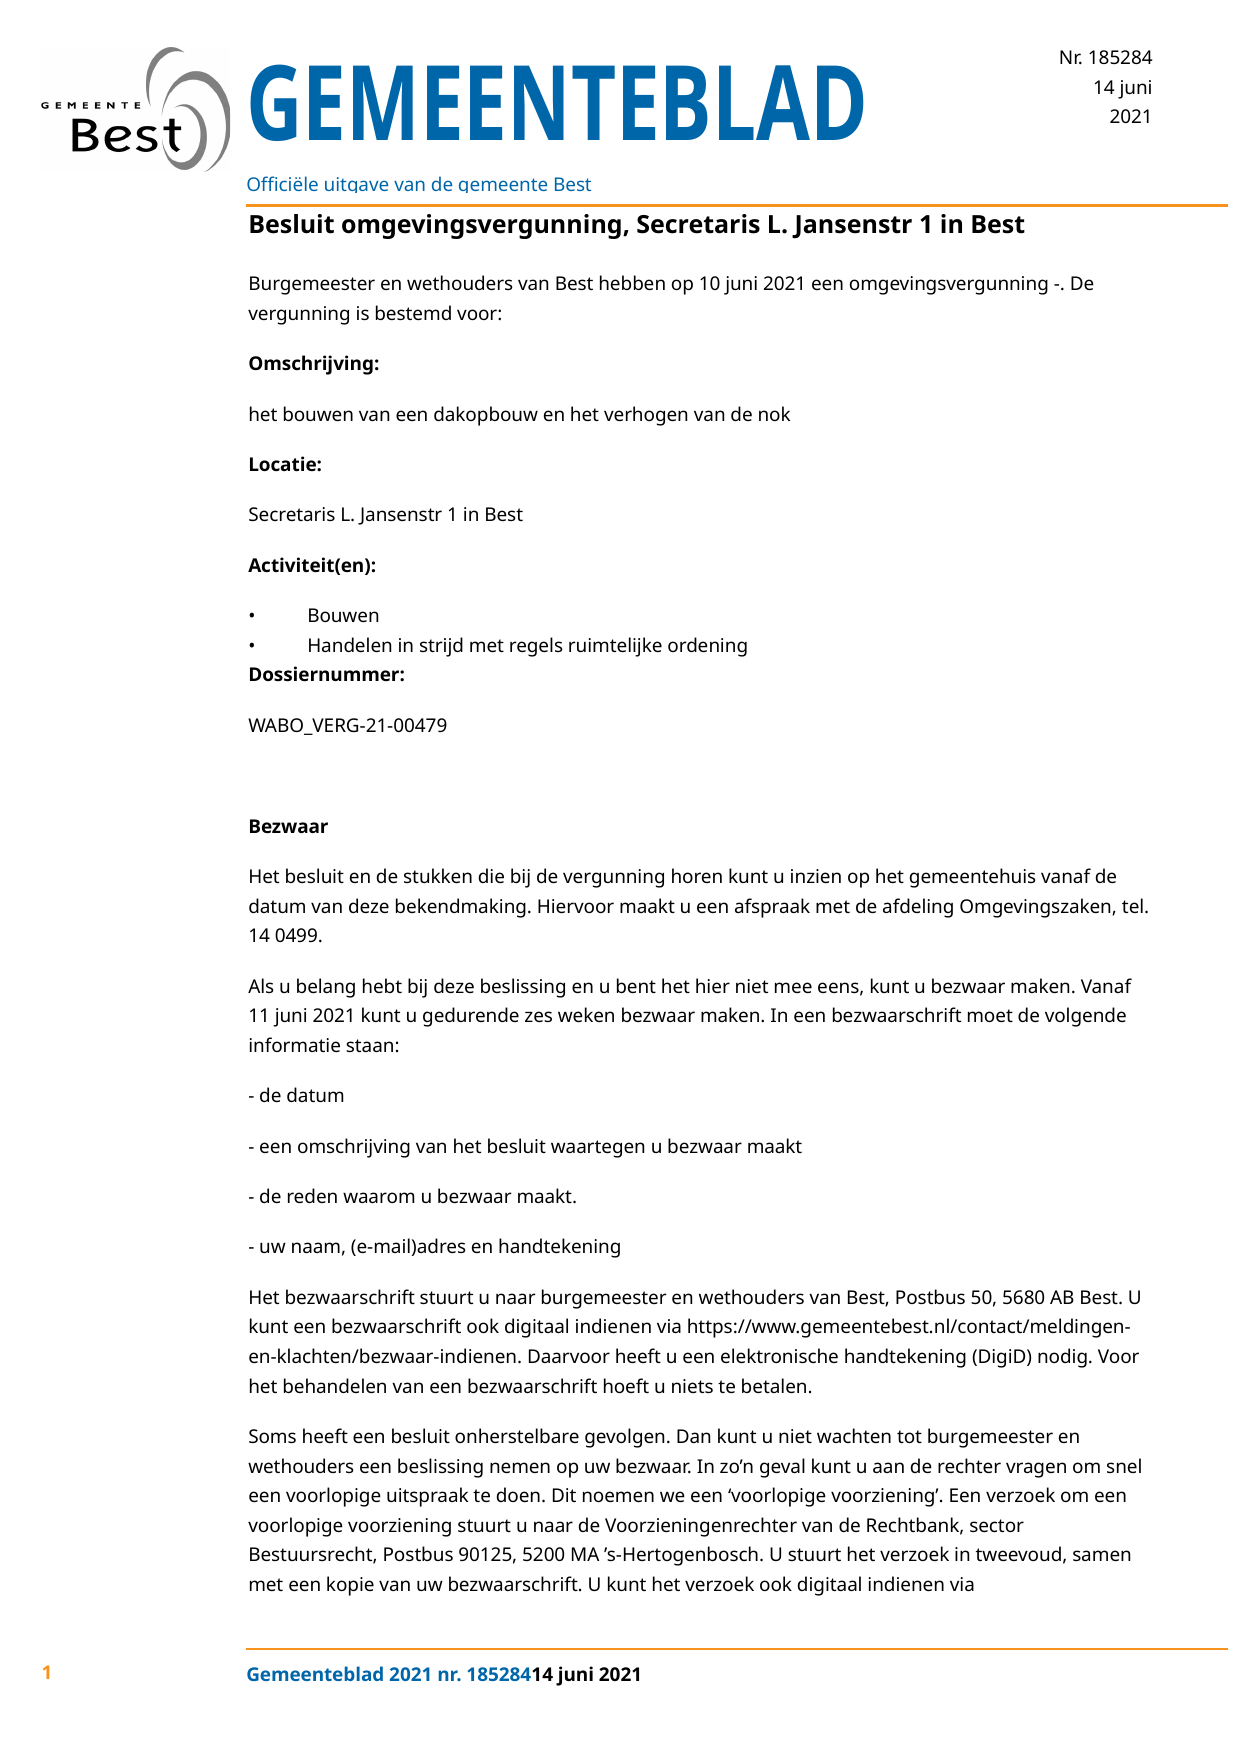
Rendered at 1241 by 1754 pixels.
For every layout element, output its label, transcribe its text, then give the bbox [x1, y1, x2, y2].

text Secretaris L. Jansenstr 1 in Best [248, 502, 1152, 527]
text WABO_VERG-21-00479 [248, 712, 1152, 738]
text Soms heeft een besluit onherstelbare gevolgen. Dan kunt u niet wachten tot burgemeester en wethouders een beslissing nemen op uw bezwaar. In zo’n geval kunt u aan de rechter vragen om snel een voorlopige uitspraak te doen. Dit noemen we een ‘voorlopige voorziening’. Een verzoek om een voorlopige voorziening stuurt u naar de Voorzieningenrechter van de Rechtbank, sector Bestuursrecht, Postbus 90125, 5200 MA ’s-Hertogenbosch. U stuurt het verzoek in tweevoud, samen met een kopie van uw bezwaarschrift. U kunt het verzoek ook digitaal indienen via [248, 1423, 1152, 1597]
text het bouwen van een dakopbouw en het verhogen van de nok [248, 401, 1152, 426]
text Locatie: [248, 451, 1152, 477]
text - uw naam, (e-mail)adres en handtekening [248, 1234, 1152, 1259]
text - een omschrijving van het besluit waartegen u bezwaar maakt [248, 1133, 1152, 1158]
text Bezwaar [248, 813, 1152, 838]
text Het besluit en de stukken die bij de vergunning horen kunt u inzien op het gemeentehuis vanaf de datum van deze bekendmaking. Hiervoor maakt u een afspraak met de afdeling Omgevingszaken, tel. 14 0499. [248, 863, 1152, 948]
text Omschrijving: [248, 350, 1152, 376]
text - de reden waarom u bezwaar maakt. [248, 1183, 1152, 1209]
text Activiteit(en): [248, 552, 1152, 578]
picture [41, 47, 231, 172]
text Besluit omgevingsvergunning, Secretaris L. Jansenstr 1 in Best [248, 207, 1152, 241]
text Als u belang hebt bij deze beslissing en u bent het hier niet mee eens, kunt u bezwaar maken. Vanaf 11 juni 2021 kunt u gedurende zes weken bezwaar maken. In een bezwaarschrift moet de volgende informatie staan: [248, 973, 1152, 1058]
text Dossiernummer: [248, 662, 1152, 687]
list Bouwen [248, 602, 1152, 628]
text Het bezwaarschrift stuurt u naar burgemeester en wethouders van Best, Postbus 50, 5680 AB Best. U kunt een bezwaarschrift ook digitaal indienen via https://www.gemeentebest.nl/contact/meldingen-en-klachten/bezwaar-indienen. Daarvoor heeft u een elektronische handtekening (DigiD) nodig. Voor het behandelen van een bezwaarschrift hoeft u niets te betalen. [248, 1284, 1152, 1398]
text Burgemeester en wethouders van Best hebben op 10 juni 2021 een omgevingsvergunning -. De vergunning is bestemd voor: [248, 270, 1152, 326]
list Handelen in strijd met regels ruimtelijke ordening [248, 632, 1152, 658]
text - de datum [248, 1082, 1152, 1108]
